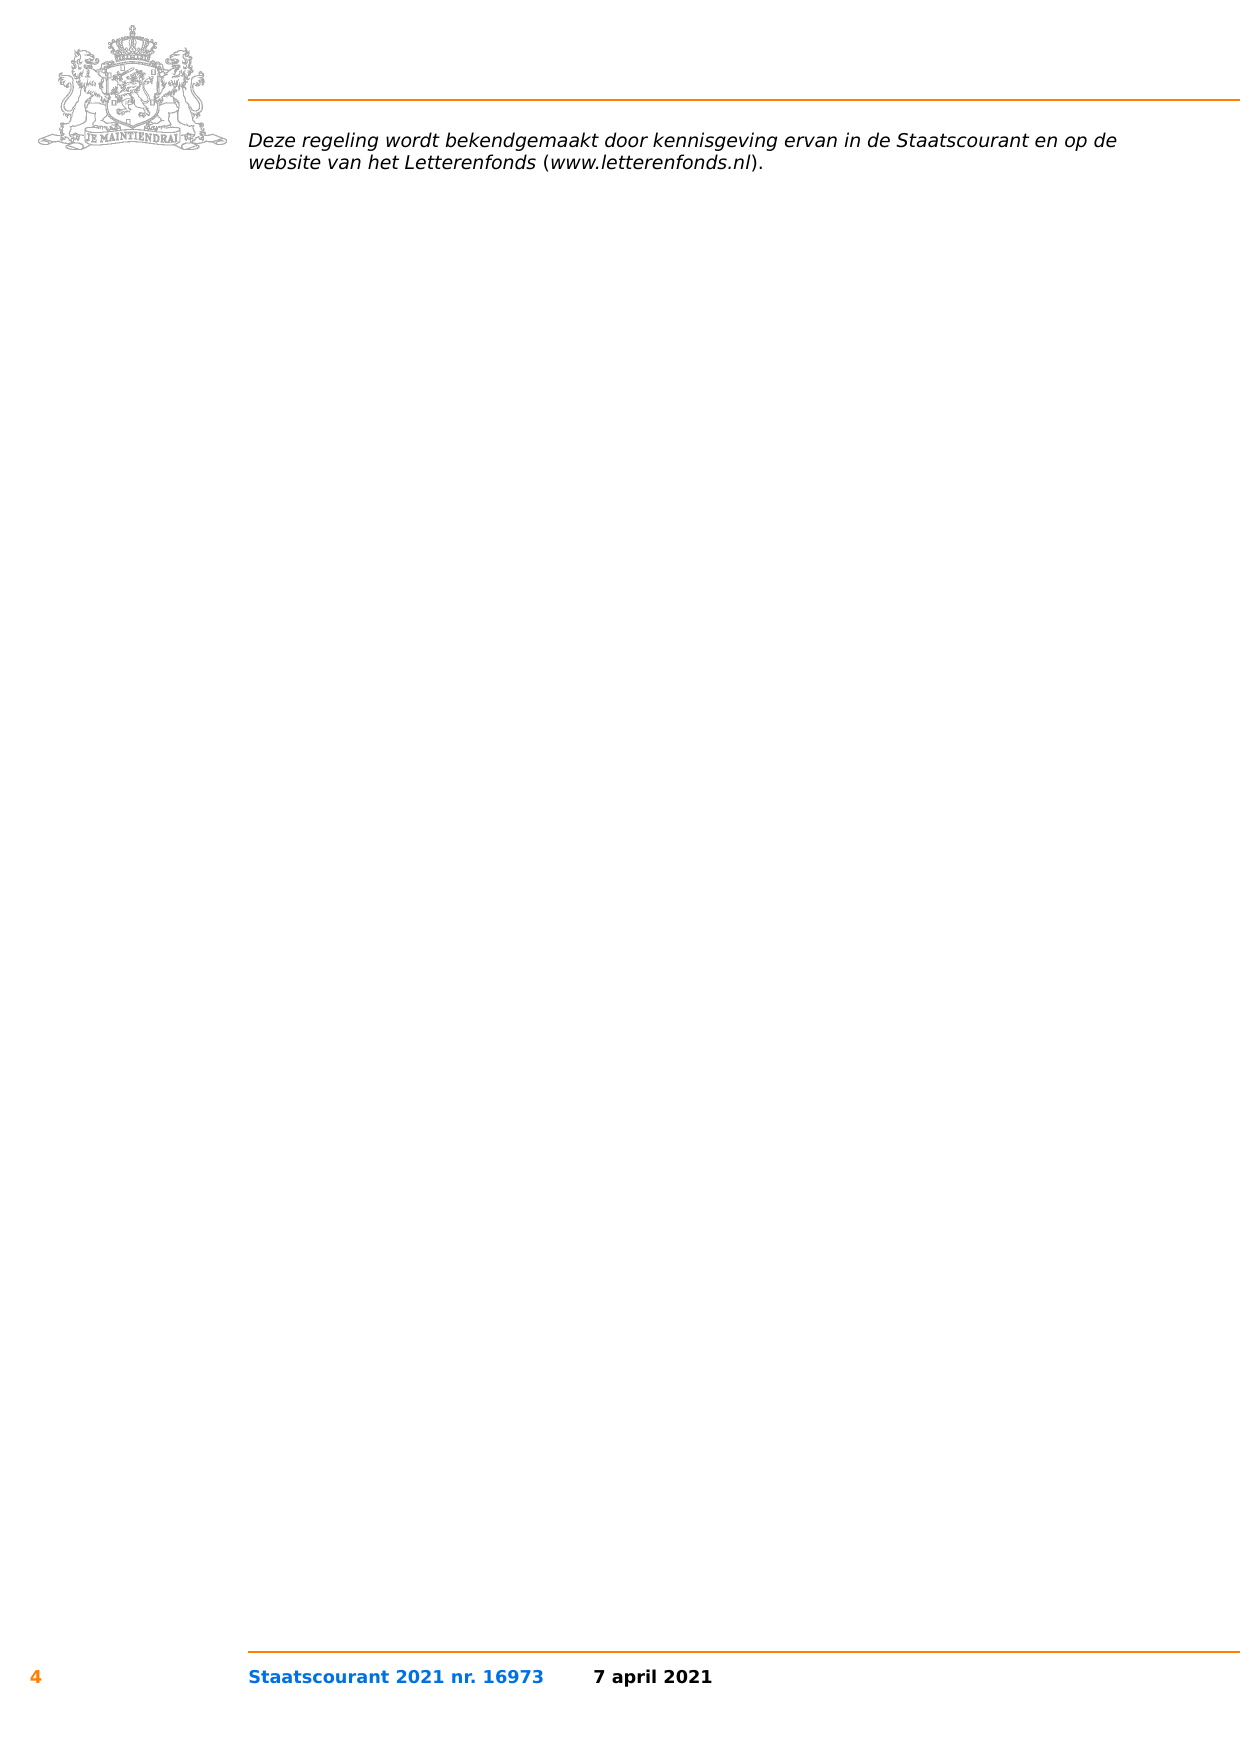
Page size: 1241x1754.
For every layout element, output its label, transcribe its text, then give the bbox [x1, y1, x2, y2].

text Deze regeling wordt bekendgemaakt door kennisgeving ervan in de Staatscourant en op de website van het Letterenfonds (www.letterenfonds.nl). [248, 130, 1163, 174]
picture [38, 25, 227, 150]
